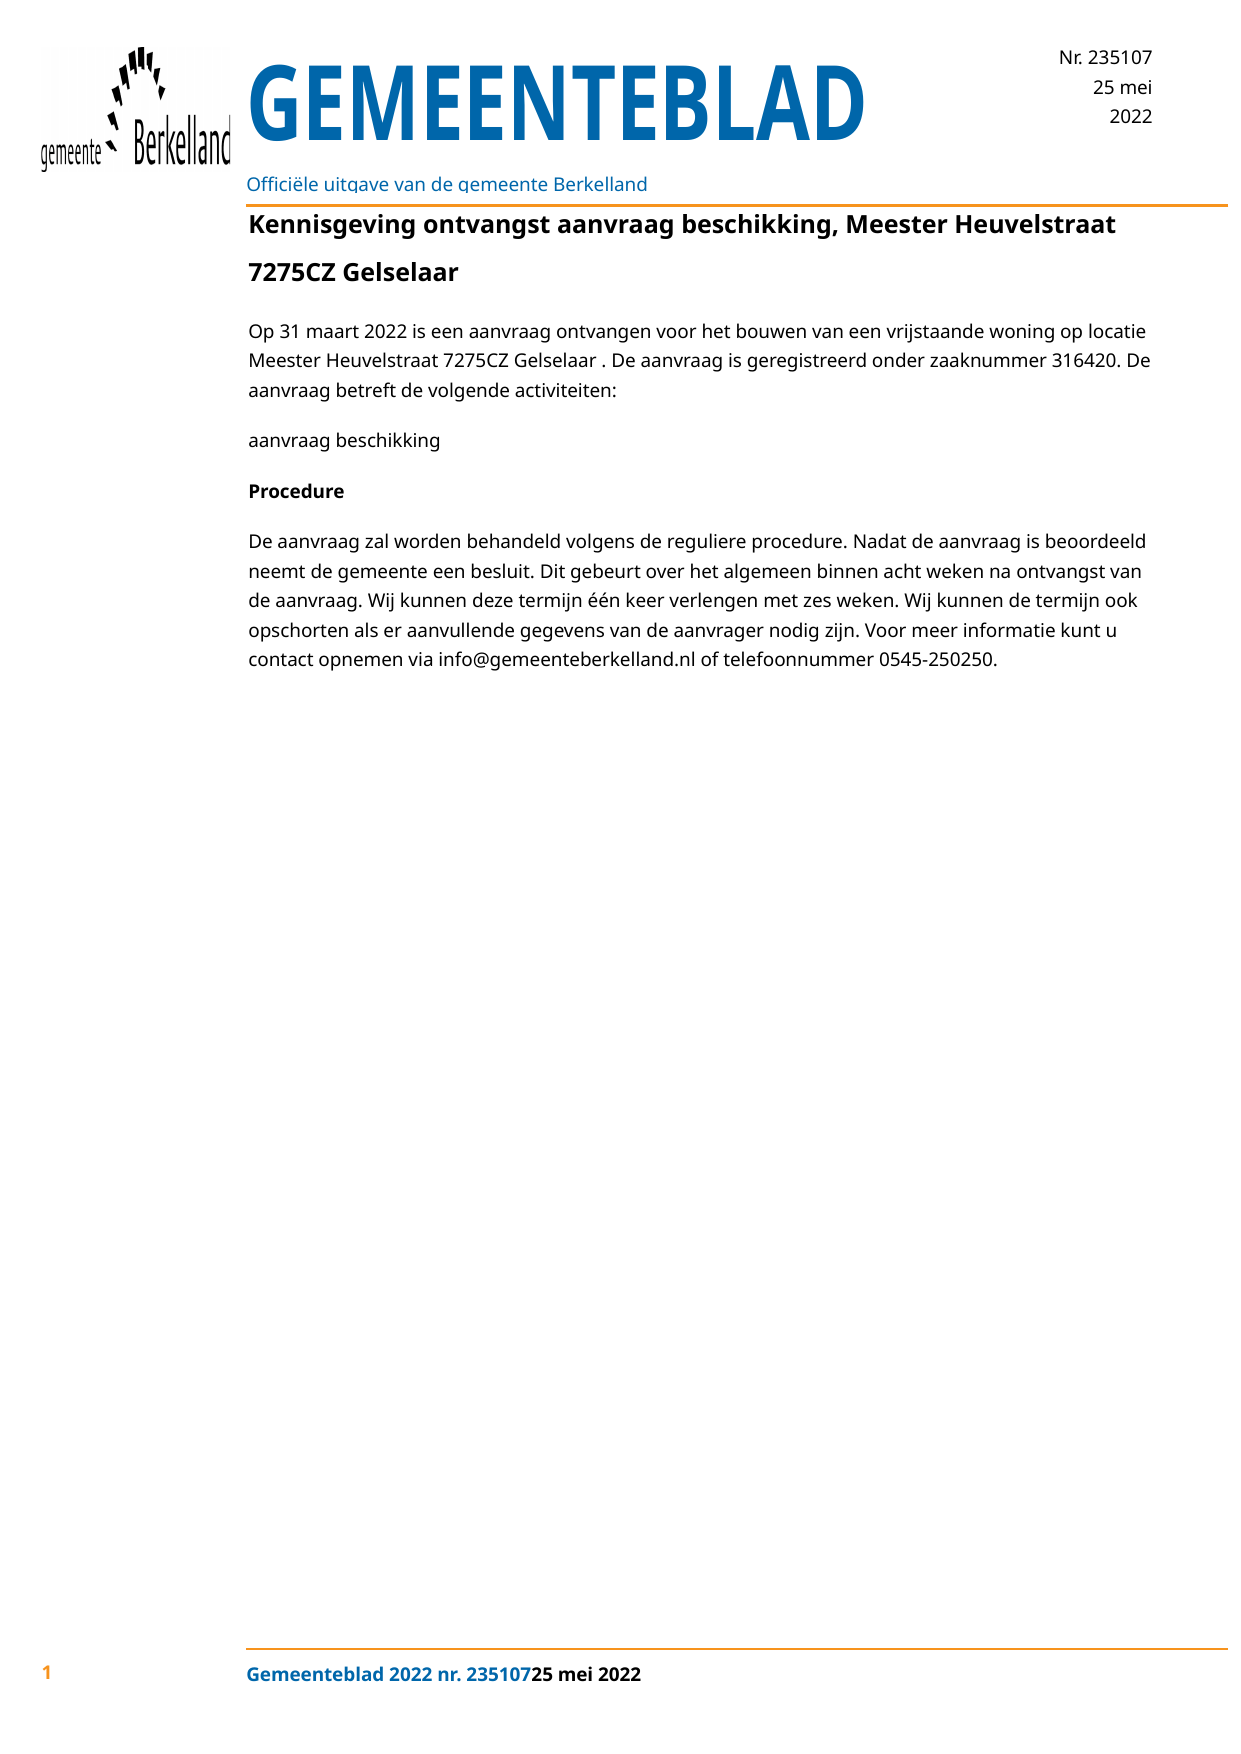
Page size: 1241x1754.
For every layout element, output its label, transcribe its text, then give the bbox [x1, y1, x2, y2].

text De aanvraag zal worden behandeld volgens de reguliere procedure. Nadat de aanvraag is beoordeeld neemt de gemeente een besluit. Dit gebeurt over het algemeen binnen acht weken na ontvangst van de aanvraag. Wij kunnen deze termijn één keer verlengen met zes weken. Wij kunnen de termijn ook opschorten als er aanvullende gegevens van de aanvrager nodig zijn. Voor meer informatie kunt u contact opnemen via info@gemeenteberkelland.nl of telefoonnummer 0545-250250. [248, 528, 1152, 672]
text Kennisgeving ontvangst aanvraag beschikking, Meester Heuvelstraat 7275CZ Gelselaar [248, 207, 1152, 288]
picture [41, 47, 231, 172]
text Op 31 maart 2022 is een aanvraag ontvangen voor het bouwen van een vrijstaande woning op locatie Meester Heuvelstraat 7275CZ Gelselaar . De aanvraag is geregistreerd onder zaaknummer 316420. De aanvraag betreft de volgende activiteiten: [248, 318, 1152, 403]
text Procedure [248, 478, 1152, 504]
text aanvraag beschikking [248, 427, 1152, 453]
